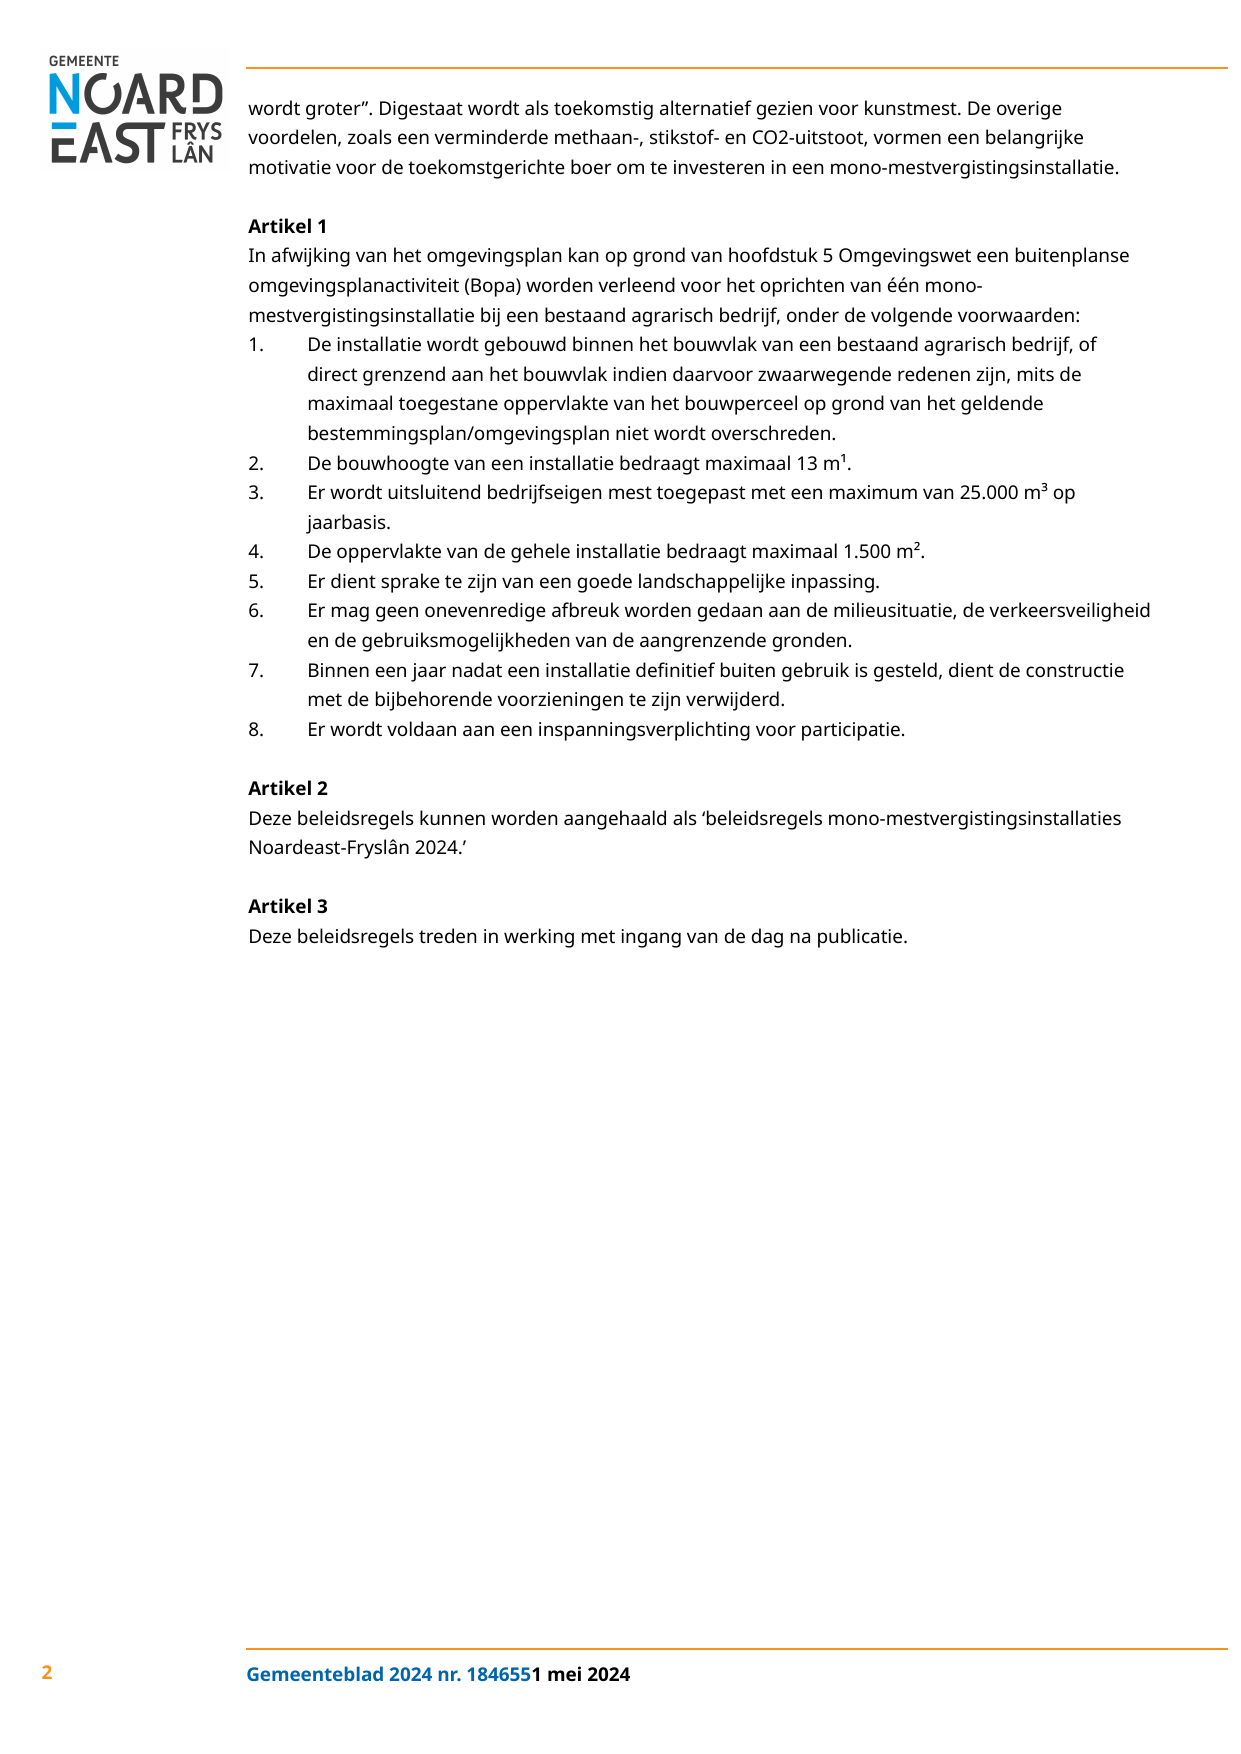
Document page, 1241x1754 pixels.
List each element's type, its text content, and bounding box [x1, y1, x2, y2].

list De bouwhoogte van een installatie bedraagt maximaal 13 m¹. [248, 450, 1152, 476]
list Er wordt uitsluitend bedrijfseigen mest toegepast met een maximum van 25.000 m³ op jaarbasis. [248, 479, 1152, 535]
text Artikel 2 [248, 775, 1152, 801]
text Deze beleidsregels treden in werking met ingang van de dag na publicatie. [248, 923, 1152, 949]
list De oppervlakte van de gehele installatie bedraagt maximaal 1.500 m². [248, 538, 1152, 564]
picture [41, 47, 231, 172]
text Artikel 1 [248, 213, 1152, 239]
text wordt groter”. Digestaat wordt als toekomstig alternatief gezien voor kunstmest. De overige voordelen, zoals een verminderde methaan-, stikstof- en CO2-uitstoot, vormen een belangrijke motivatie voor de toekomstgerichte boer om te investeren in een mono-mestvergistingsinstallatie. [248, 95, 1152, 180]
list Er mag geen onevenredige afbreuk worden gedaan aan de milieusituatie, de verkeersveiligheid en de gebruiksmogelijkheden van de aangrenzende gronden. [248, 598, 1152, 653]
list Er dient sprake te zijn van een goede landschappelijke inpassing. [248, 568, 1152, 594]
text In afwijking van het omgevingsplan kan op grond van hoofdstuk 5 Omgevingswet een buitenplanse omgevingsplanactiviteit (Bopa) worden verleend voor het oprichten van één mono-mestvergistingsinstallatie bij een bestaand agrarisch bedrijf, onder de volgende voorwaarden: [248, 243, 1152, 328]
text Deze beleidsregels kunnen worden aangehaald als ‘beleidsregels mono-mestvergistingsinstallaties Noardeast-Fryslân 2024.’ [248, 805, 1152, 860]
list Er wordt voldaan aan een inspanningsverplichting voor participatie. [248, 716, 1152, 742]
list Binnen een jaar nadat een installatie definitief buiten gebruik is gesteld, dient de constructie met de bijbehorende voorzieningen te zijn verwijderd. [248, 657, 1152, 712]
list De installatie wordt gebouwd binnen het bouwvlak van een bestaand agrarisch bedrijf, of direct grenzend aan het bouwvlak indien daarvoor zwaarwegende redenen zijn, mits de maximaal toegestane oppervlakte van het bouwperceel op grond van het geldende bestemmingsplan/omgevingsplan niet wordt overschreden. [248, 331, 1152, 446]
text Artikel 3 [248, 893, 1152, 919]
